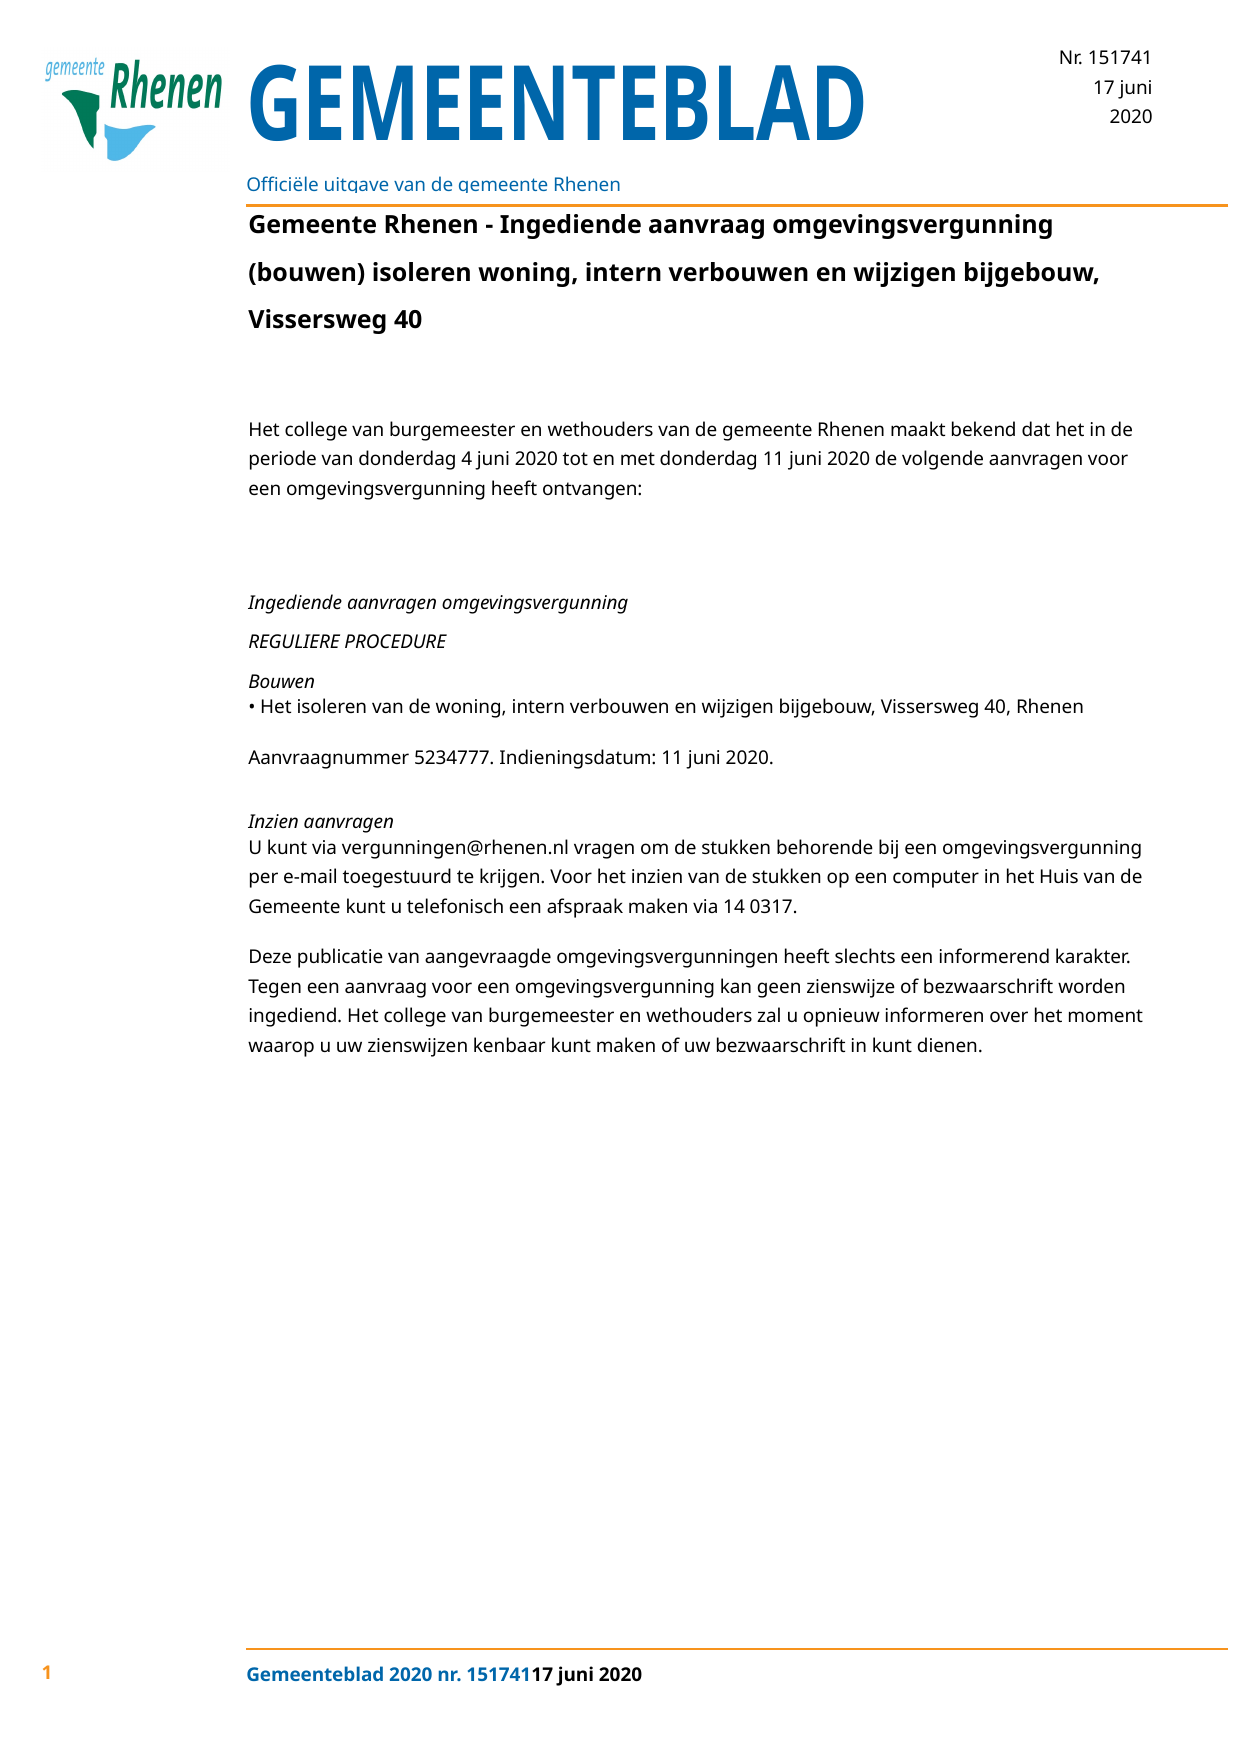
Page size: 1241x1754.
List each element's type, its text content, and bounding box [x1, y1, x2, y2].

text REGULIERE PROCEDURE [248, 629, 1152, 654]
text Deze publicatie van aangevraagde omgevingsvergunningen heeft slechts een informerend karakter. Tegen een aanvraag voor een omgevingsvergunning kan geen zienswijze of bezwaarschrift worden ingediend. Het college van burgemeester en wethouders zal u opnieuw informeren over het moment waarop u uw zienswijzen kenbaar kunt maken of uw bezwaarschrift in kunt dienen. [248, 943, 1152, 1058]
text Het college van burgemeester en wethouders van de gemeente Rhenen maakt bekend dat het in de periode van donderdag 4 juni 2020 tot en met donderdag 11 juni 2020 de volgende aanvragen voor een omgevingsvergunning heeft ontvangen: [248, 416, 1152, 501]
text Inzien aanvragen [248, 808, 1152, 834]
picture [41, 47, 231, 172]
text Ingediende aanvragen omgevingsvergunning [248, 589, 1152, 615]
text U kunt via vergunningen@rhenen.nl vragen om de stukken behorende bij een omgevingsvergunning per e-mail toegestuurd te krijgen. Voor het inzien van de stukken op een computer in het Huis van de Gemeente kunt u telefonisch een afspraak maken via 14 0317. [248, 834, 1152, 919]
text Aanvraagnummer 5234777. Indieningsdatum: 11 juni 2020. [248, 744, 1152, 770]
text • Het isoleren van de woning, intern verbouwen en wijzigen bijgebouw, Vissersweg 40, Rhenen [248, 694, 1152, 719]
text Bouwen [248, 668, 1152, 694]
text Gemeente Rhenen - Ingediende aanvraag omgevingsvergunning (bouwen) isoleren woning, intern verbouwen en wijzigen bijgebouw, Vissersweg 40 [248, 207, 1152, 336]
